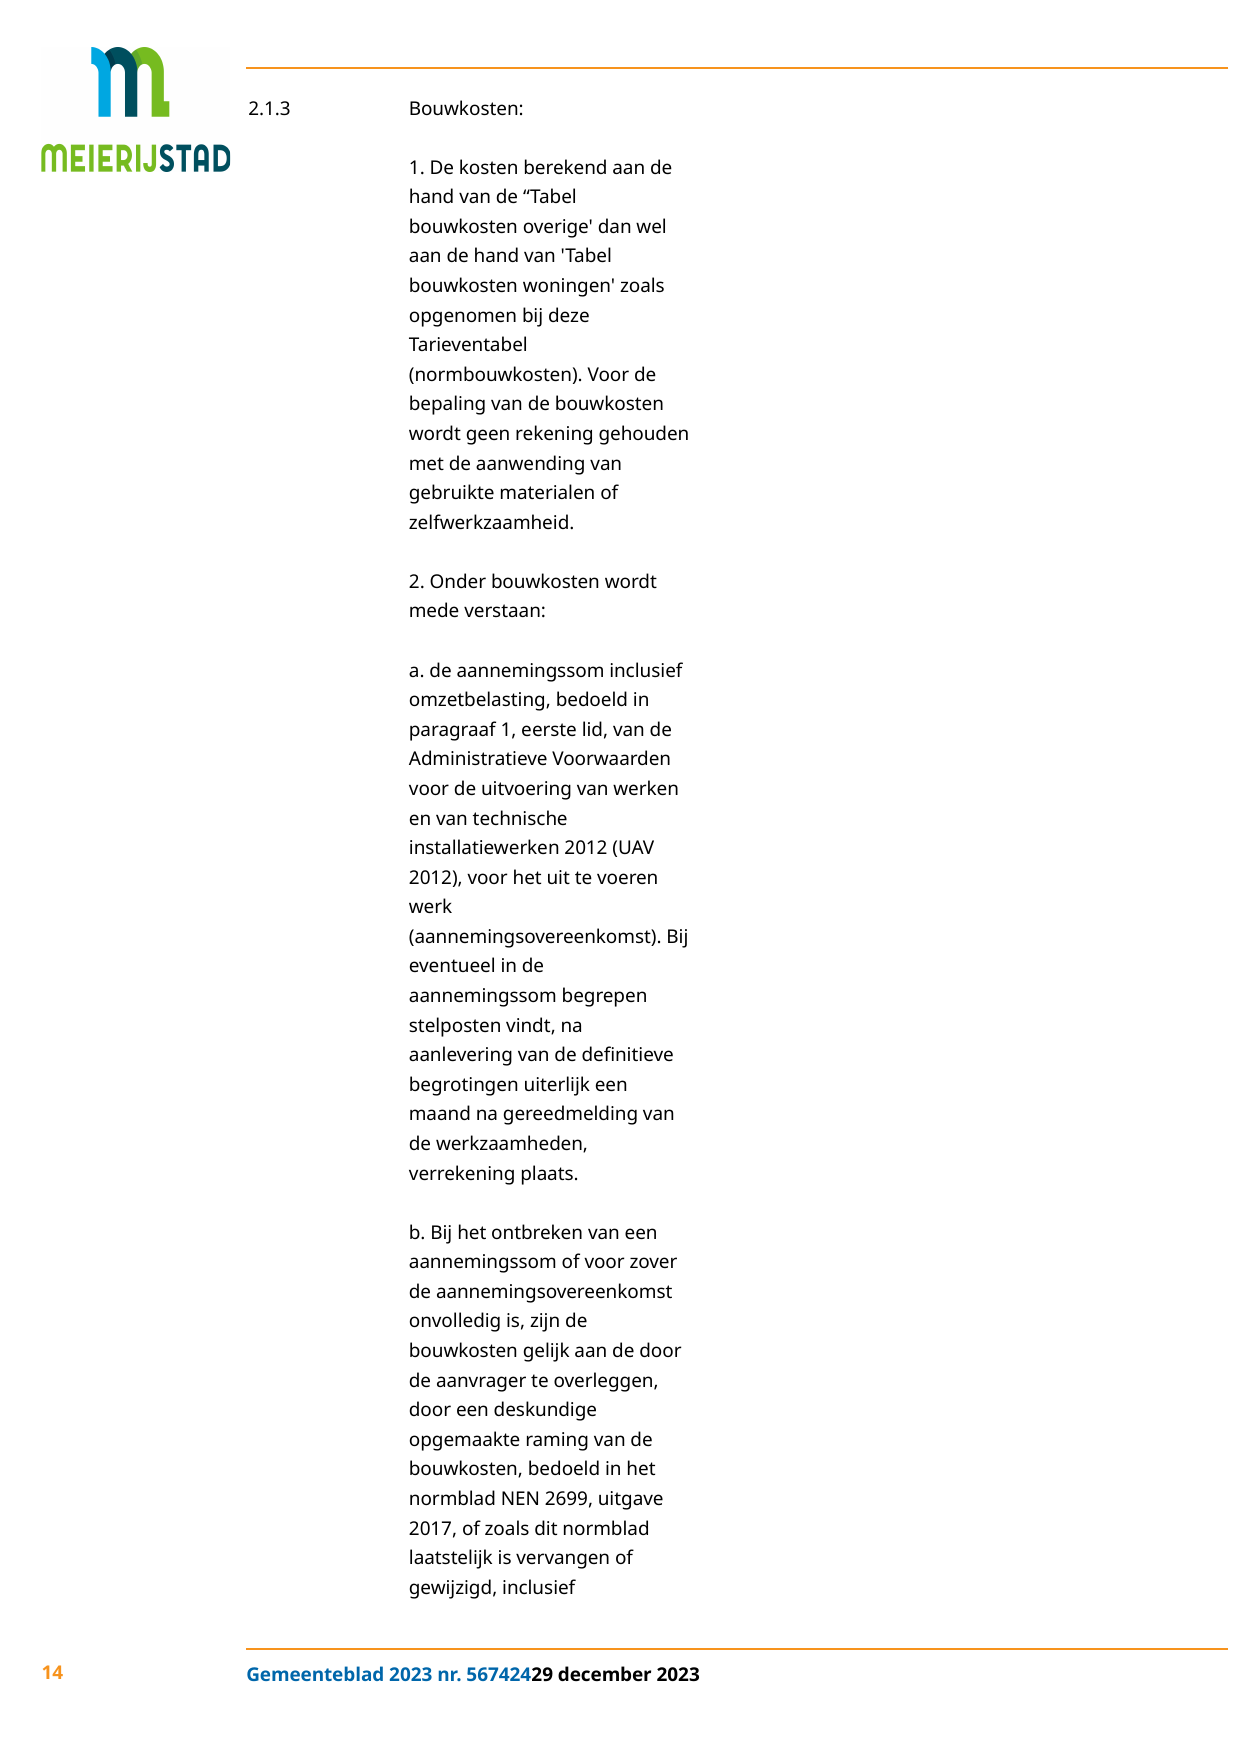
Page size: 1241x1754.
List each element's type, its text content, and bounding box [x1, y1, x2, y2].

table_cell 2.1.3 [248, 95, 409, 1600]
table_cell [998, 95, 1152, 1600]
table_cell [690, 95, 998, 1600]
picture [41, 47, 231, 172]
table_cell Bouwkosten: 1. De kosten berekend aan de hand van de “Tabel bouwkosten overige' dan wel aan de hand van 'Tabel bouwkosten woningen' zoals opgenomen bij deze Tarieventabel (normbouwkosten). Voor de bepaling van de bouwkosten wordt geen rekening gehouden met de aanwending van gebruikte materialen of zelfwerkzaamheid. 2. Onder bouwkosten wordt mede verstaan: a. de aannemingssom inclusief omzetbelasting, bedoeld in paragraaf 1, eerste lid, van de Administratieve Voorwaarden voor de uitvoering van werken en van technische installatiewerken 2012 (UAV 2012), voor het uit te voeren werk (aannemingsovereenkomst). Bij eventueel in de aannemingssom begrepen stelposten vindt, na aanlevering van de definitieve begrotingen uiterlijk een maand na gereedmelding van de werkzaamheden, verrekening plaats. b. Bij het ontbreken van een aannemingssom of voor zover de aannemingsovereenkomst onvolledig is, zijn de bouwkosten gelijk aan de door de aanvrager te overleggen, door een deskundige opgemaakte raming van de bouwkosten, bedoeld in het normblad NEN 2699, uitgave 2017, of zoals dit normblad laatstelijk is vervangen of gewijzigd, inclusief [409, 95, 690, 1600]
